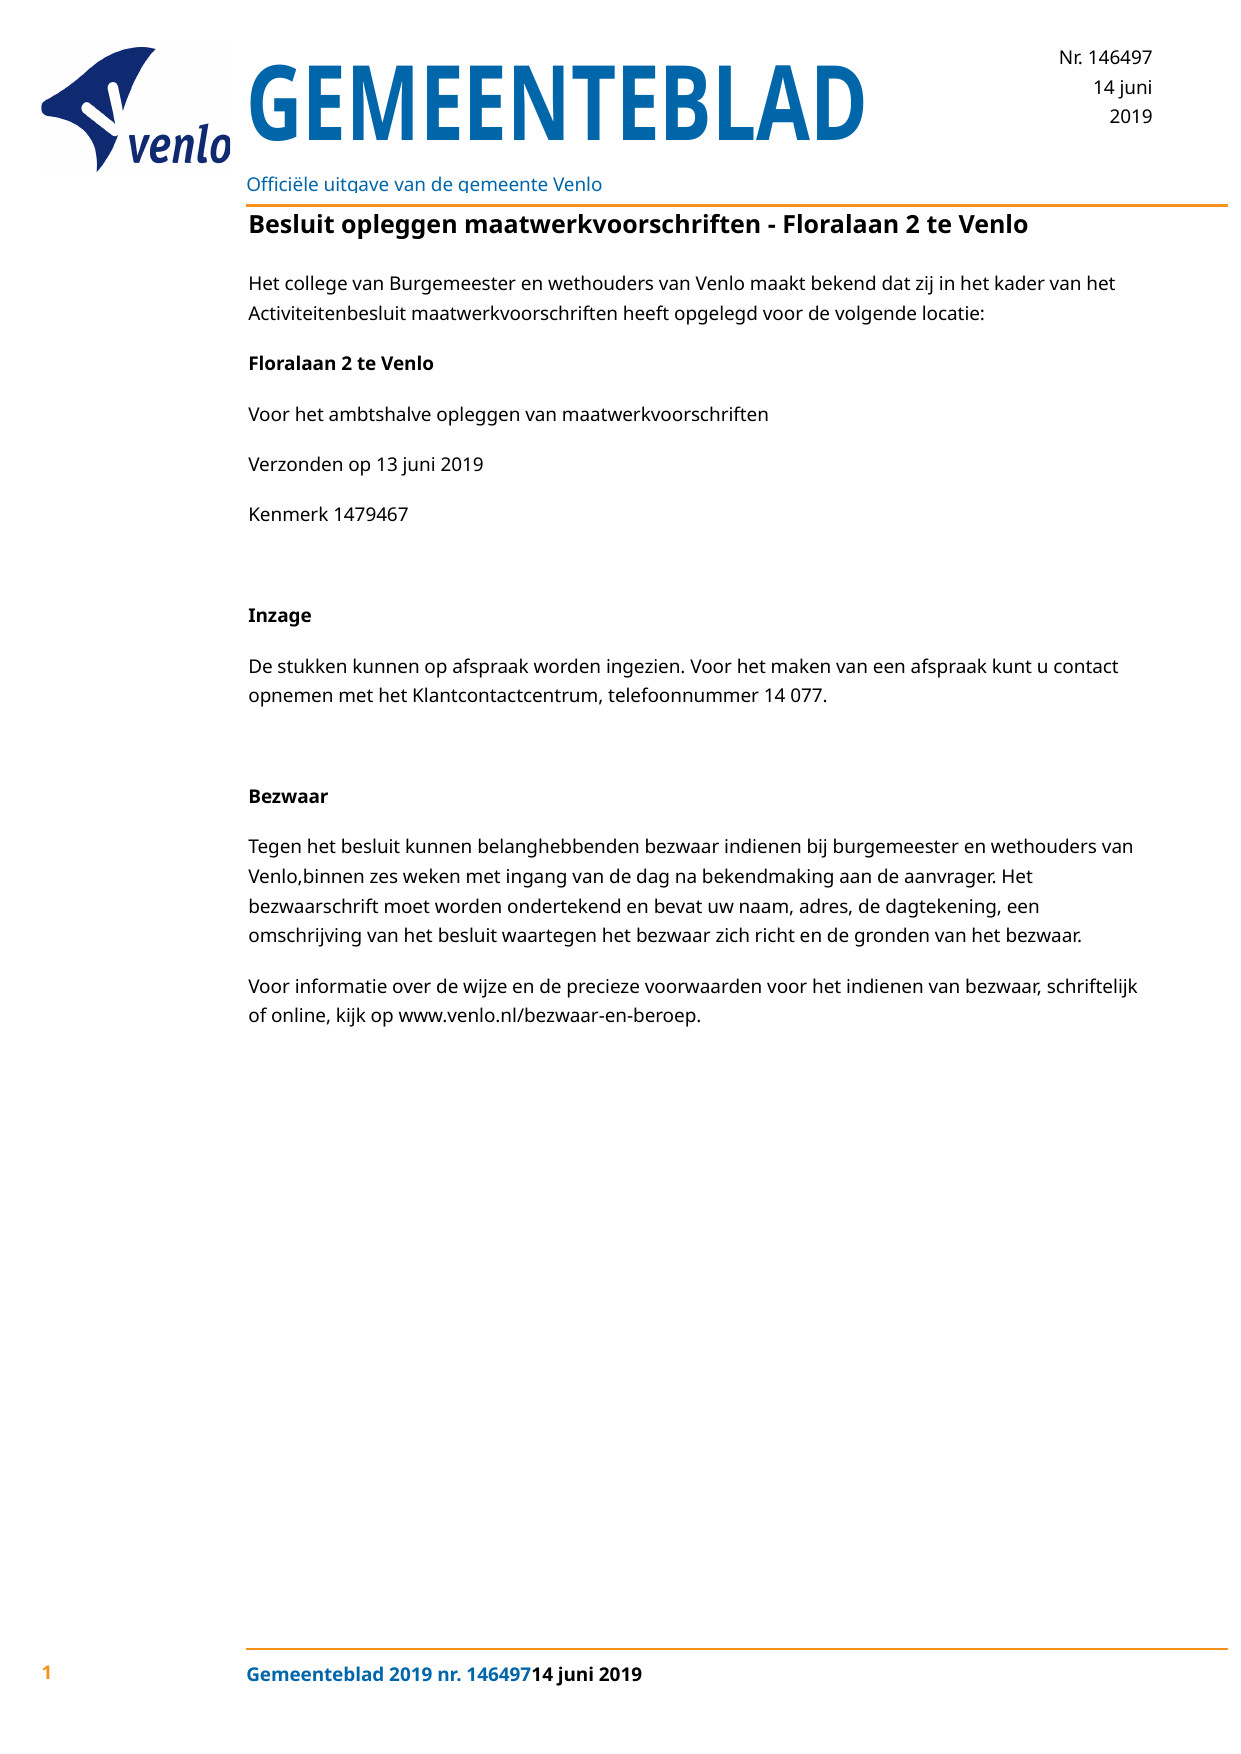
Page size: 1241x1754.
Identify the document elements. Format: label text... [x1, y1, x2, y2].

text Inzage [248, 602, 1152, 628]
text Floralaan 2 te Venlo [248, 350, 1152, 376]
text Voor het ambtshalve opleggen van maatwerkvoorschriften [248, 401, 1152, 426]
text Verzonden op 13 juni 2019 [248, 451, 1152, 477]
text Voor informatie over de wijze en de precieze voorwaarden voor het indienen van bezwaar, schriftelijk of online, kijk op www.venlo.nl/bezwaar-en-beroep. [248, 973, 1152, 1028]
text Besluit opleggen maatwerkvoorschriften - Floralaan 2 te Venlo [248, 207, 1152, 241]
text Tegen het besluit kunnen belanghebbenden bezwaar indienen bij burgemeester en wethouders van Venlo,binnen zes weken met ingang van de dag na bekendmaking aan de aanvrager. Het bezwaarschrift moet worden ondertekend en bevat uw naam, adres, de dagtekening, een omschrijving van het besluit waartegen het bezwaar zich richt en de gronden van het bezwaar. [248, 834, 1152, 948]
text Het college van Burgemeester en wethouders van Venlo maakt bekend dat zij in het kader van het Activiteitenbesluit maatwerkvoorschriften heeft opgelegd voor de volgende locatie: [248, 270, 1152, 326]
picture [41, 47, 231, 172]
text Bezwaar [248, 783, 1152, 809]
text Kenmerk 1479467 [248, 502, 1152, 527]
text De stukken kunnen op afspraak worden ingezien. Voor het maken van een afspraak kunt u contact opnemen met het Klantcontactcentrum, telefoonnummer 14 077. [248, 653, 1152, 708]
